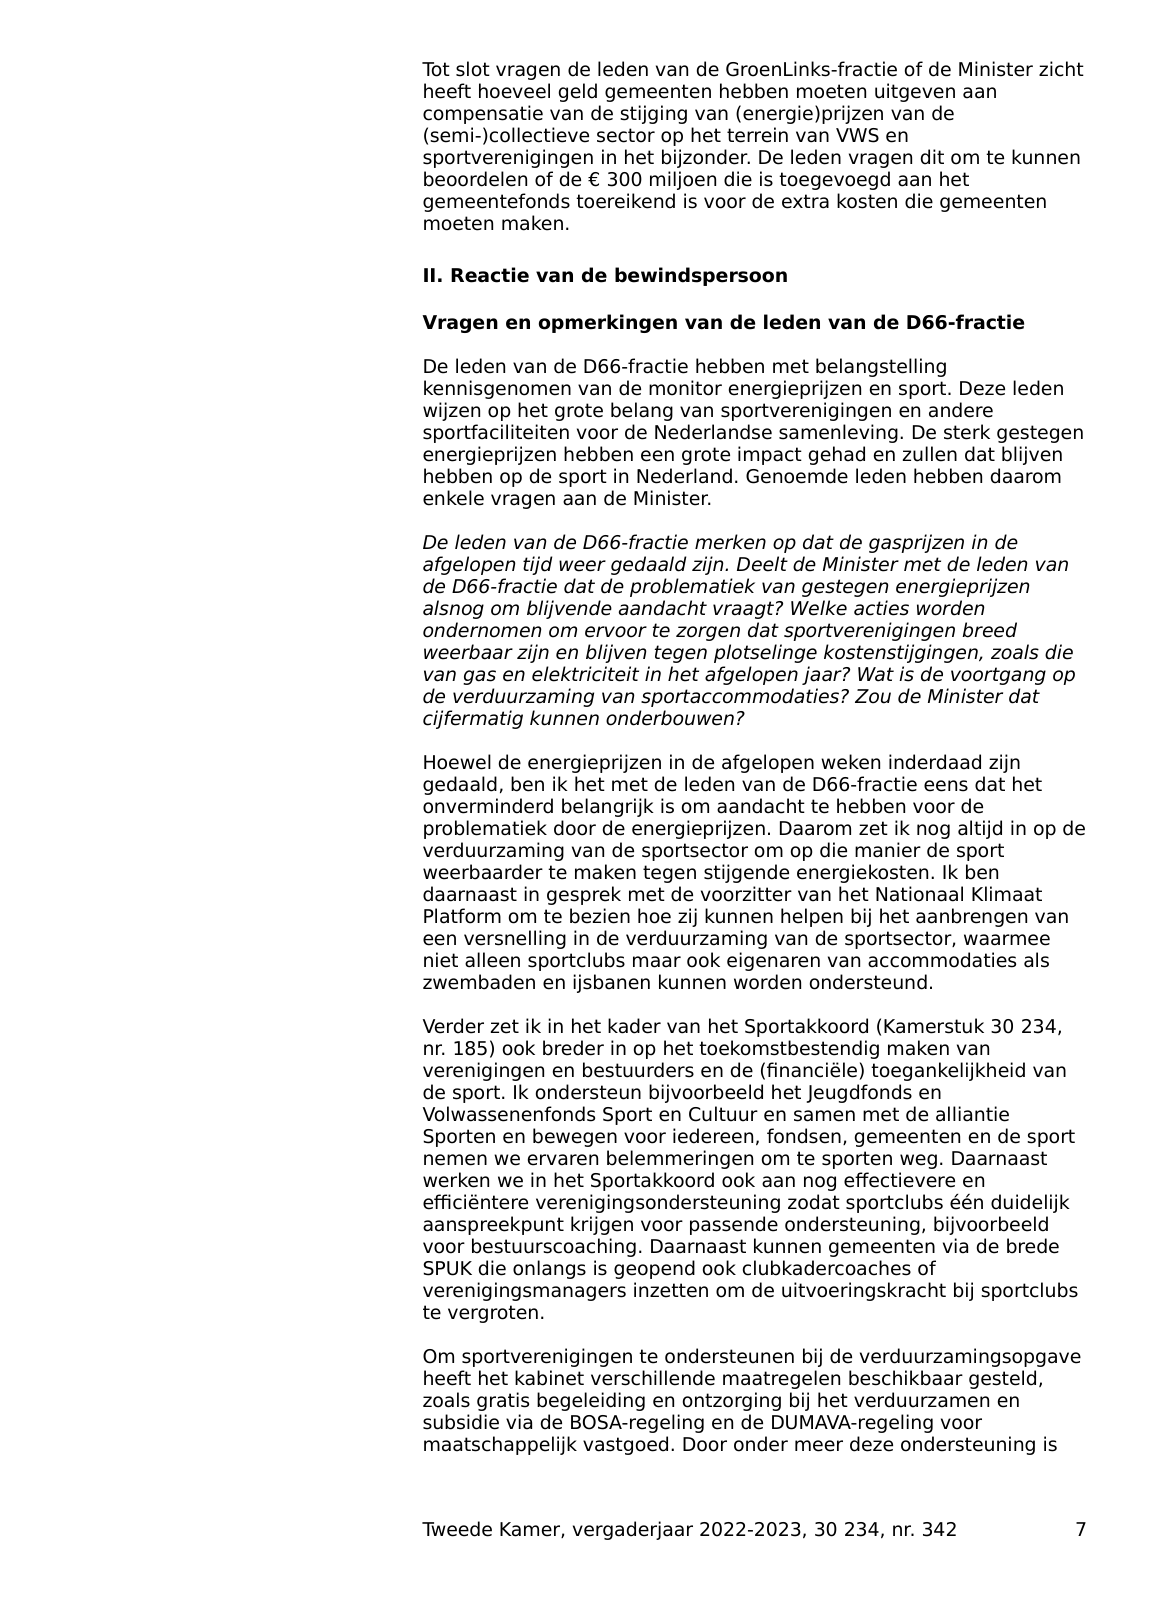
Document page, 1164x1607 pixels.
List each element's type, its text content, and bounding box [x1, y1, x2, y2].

text Hoewel de energieprijzen in de afgelopen weken inderdaad zijn gedaald, ben ik het met de leden van de D66-fractie eens dat het onverminderd belangrijk is om aandacht te hebben voor de problematiek door de energieprijzen. Daarom zet ik nog altijd in op de verduurzaming van de sportsector om op die manier de sport weerbaarder te maken tegen stijgende energiekosten. Ik ben daarnaast in gesprek met de voorzitter van het Nationaal Klimaat Platform om te bezien hoe zij kunnen helpen bij het aanbrengen van een versnelling in de verduurzaming van de sportsector, waarmee niet alleen sportclubs maar ook eigenaren van accommodaties als zwembaden en ijsbanen kunnen worden ondersteund. [422, 752, 1087, 994]
subtitle II. Reactie van de bewindspersoon [422, 265, 1087, 287]
text De leden van de D66-fractie hebben met belangstelling kennisgenomen van de monitor energieprijzen en sport. Deze leden wijzen op het grote belang van sportverenigingen en andere sportfaciliteiten voor de Nederlandse samenleving. De sterk gestegen energieprijzen hebben een grote impact gehad en zullen dat blijven hebben op de sport in Nederland. Genoemde leden hebben daarom enkele vragen aan de Minister. [422, 356, 1087, 510]
text Tot slot vragen de leden van de GroenLinks-fractie of de Minister zicht heeft hoeveel geld gemeenten hebben moeten uitgeven aan compensatie van de stijging van (energie)prijzen van de (semi-)collectieve sector op het terrein van VWS en sportverenigingen in het bijzonder. De leden vragen dit om te kunnen beoordelen of de € 300 miljoen die is toegevoegd aan het gemeentefonds toereikend is voor de extra kosten die gemeenten moeten maken. [422, 59, 1087, 235]
text De leden van de D66-fractie merken op dat de gasprijzen in de afgelopen tijd weer gedaald zijn. Deelt de Minister met de leden van de D66-fractie dat de problematiek van gestegen energieprijzen alsnog om blijvende aandacht vraagt? Welke acties worden ondernomen om ervoor te zorgen dat sportverenigingen breed weerbaar zijn en blijven tegen plotselinge kostenstijgingen, zoals die van gas en elektriciteit in het afgelopen jaar? Wat is de voortgang op de verduurzaming van sportaccommodaties? Zou de Minister dat cijfermatig kunnen onderbouwen? [422, 532, 1087, 730]
subtitle Vragen en opmerkingen van de leden van de D66-fractie [422, 312, 1087, 334]
text Om sportverenigingen te ondersteunen bij de verduurzamingsopgave heeft het kabinet verschillende maatregelen beschikbaar gesteld, zoals gratis begeleiding en ontzorging bij het verduurzamen en subsidie via de BOSA-regeling en de DUMAVA-regeling voor maatschappelijk vastgoed. Door onder meer deze ondersteuning is [422, 1346, 1087, 1456]
text Verder zet ik in het kader van het Sportakkoord (Kamerstuk 30 234, nr. 185) ook breder in op het toekomstbestendig maken van verenigingen en bestuurders en de (financiële) toegankelijkheid van de sport. Ik ondersteun bijvoorbeeld het Jeugdfonds en Volwassenenfonds Sport en Cultuur en samen met de alliantie Sporten en bewegen voor iedereen, fondsen, gemeenten en de sport nemen we ervaren belemmeringen om te sporten weg. Daarnaast werken we in het Sportakkoord ook aan nog effectievere en efficiëntere verenigingsondersteuning zodat sportclubs één duidelijk aanspreekpunt krijgen voor passende ondersteuning, bijvoorbeeld voor bestuurscoaching. Daarnaast kunnen gemeenten via de brede SPUK die onlangs is geopend ook clubkadercoaches of verenigingsmanagers inzetten om de uitvoeringskracht bij sportclubs te vergroten. [422, 1016, 1087, 1324]
